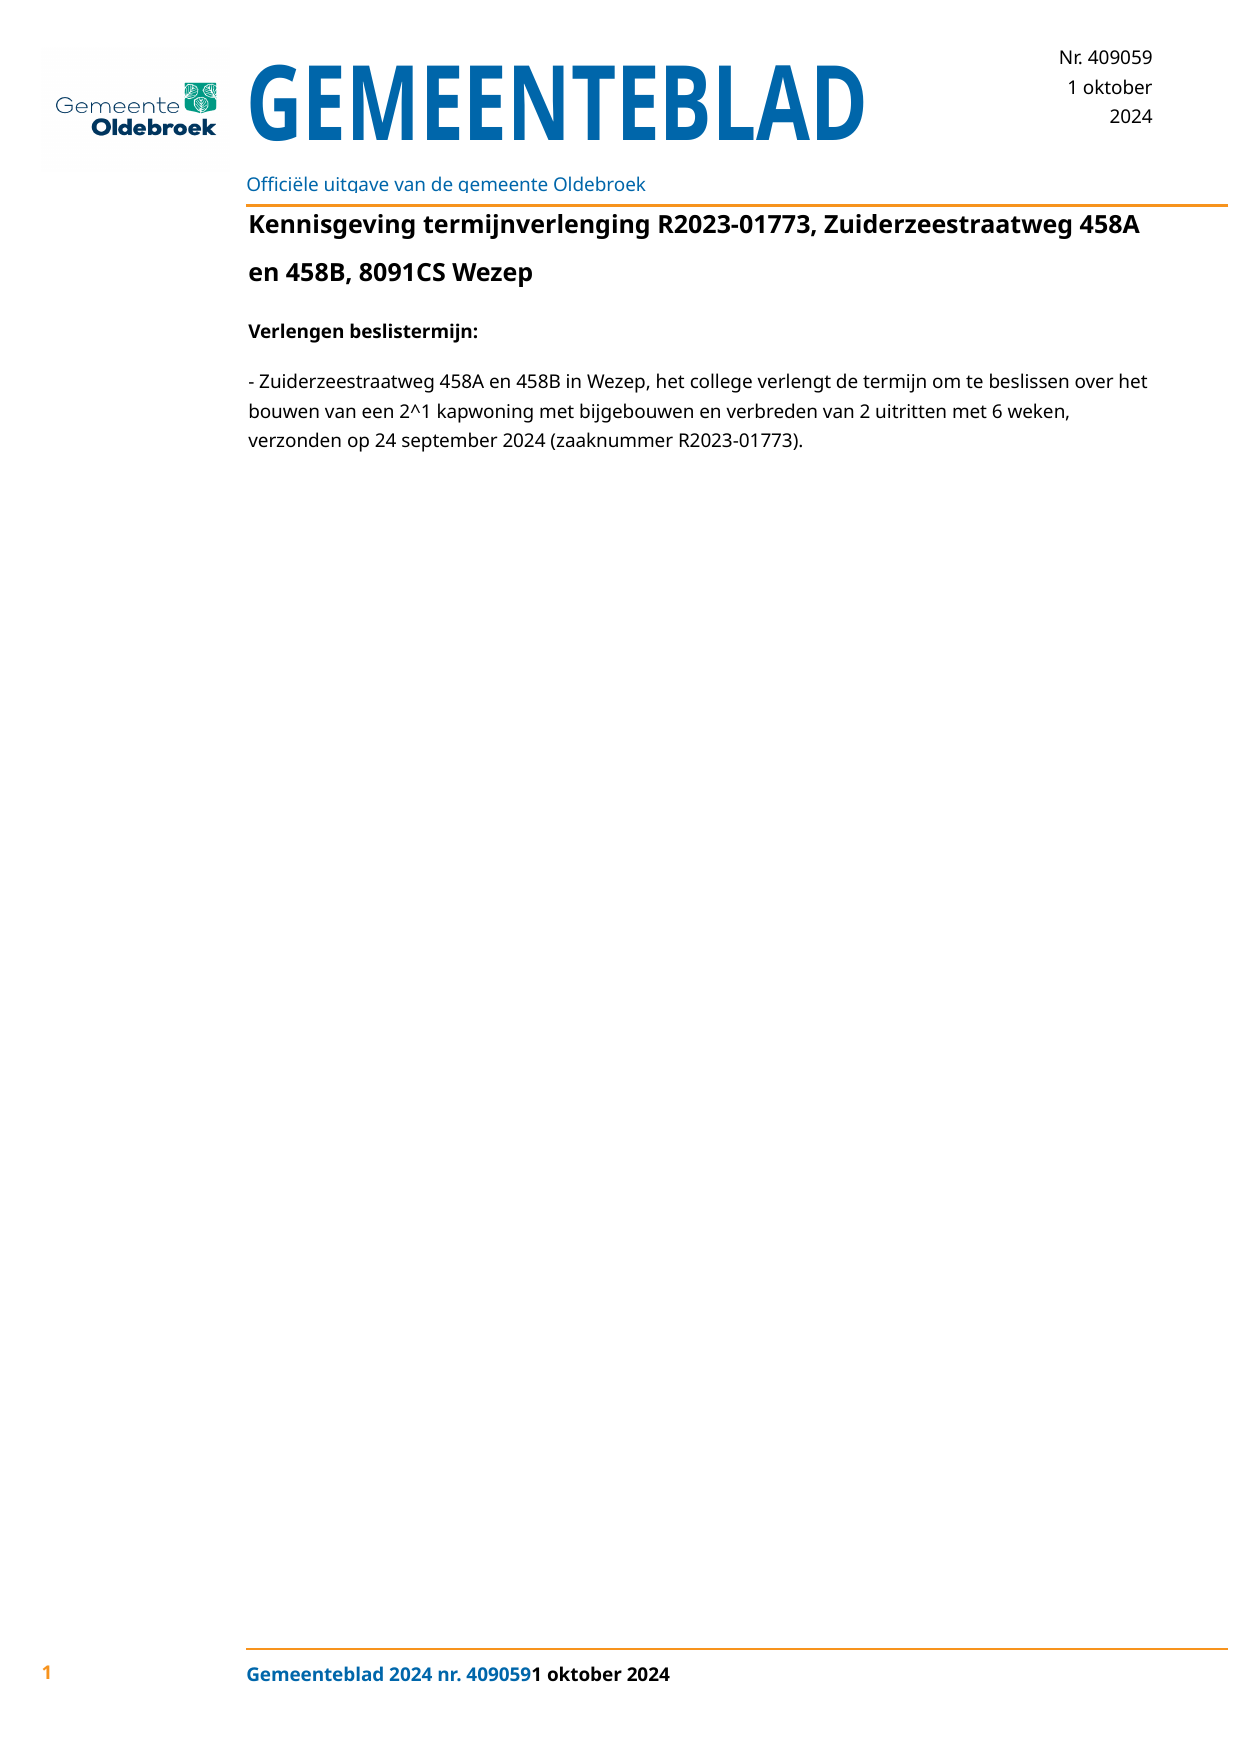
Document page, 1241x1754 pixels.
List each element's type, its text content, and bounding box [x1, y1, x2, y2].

text Verlengen beslistermijn: [248, 318, 1152, 344]
text Kennisgeving termijnverlenging R2023-01773, Zuiderzeestraatweg 458A en 458B, 8091CS Wezep [248, 207, 1152, 288]
text - Zuiderzeestraatweg 458A en 458B in Wezep, het college verlengt de termijn om te beslissen over het bouwen van een 2^1 kapwoning met bijgebouwen en verbreden van 2 uitritten met 6 weken, verzonden op 24 september 2024 (zaaknummer R2023-01773). [248, 368, 1152, 453]
picture [41, 47, 231, 172]
